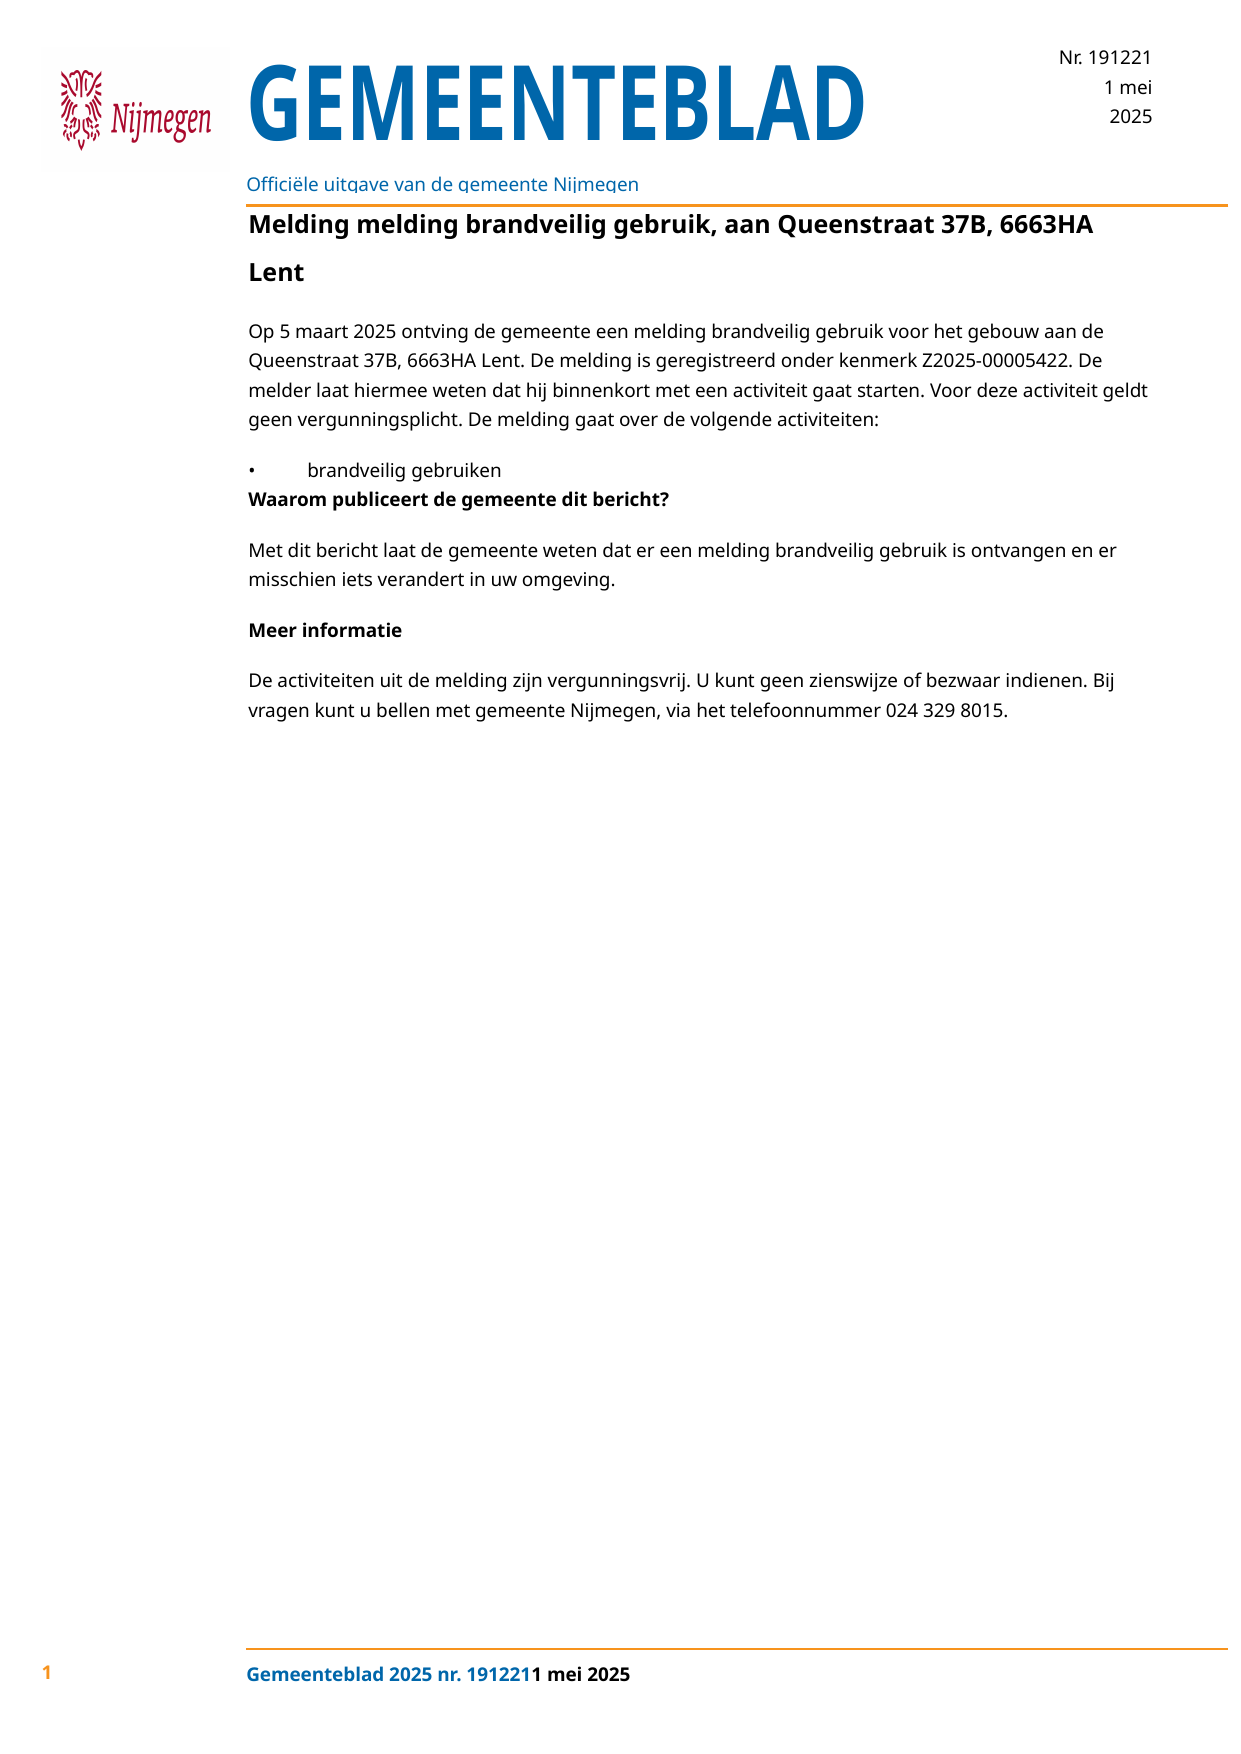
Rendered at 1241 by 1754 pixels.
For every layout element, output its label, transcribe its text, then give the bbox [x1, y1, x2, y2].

text Met dit bericht laat de gemeente weten dat er een melding brandveilig gebruik is ontvangen en er misschien iets verandert in uw omgeving. [248, 537, 1152, 592]
text De activiteiten uit de melding zijn vergunningsvrij. U kunt geen zienswijze of bezwaar indienen. Bij vragen kunt u bellen met gemeente Nijmegen, via het telefoonnummer 024 329 8015. [248, 667, 1152, 723]
text Op 5 maart 2025 ontving de gemeente een melding brandveilig gebruik voor het gebouw aan de Queenstraat 37B, 6663HA Lent. De melding is geregistreerd onder kenmerk Z2025-00005422. De melder laat hiermee weten dat hij binnenkort met een activiteit gaat starten. Voor deze activiteit geldt geen vergunningsplicht. De melding gaat over de volgende activiteiten: [248, 318, 1152, 432]
text Melding melding brandveilig gebruik, aan Queenstraat 37B, 6663HA Lent [248, 207, 1152, 288]
picture [41, 47, 231, 172]
list brandveilig gebruiken [248, 457, 1152, 483]
text Meer informatie [248, 617, 1152, 643]
text Waarom publiceert de gemeente dit bericht? [248, 487, 1152, 512]
